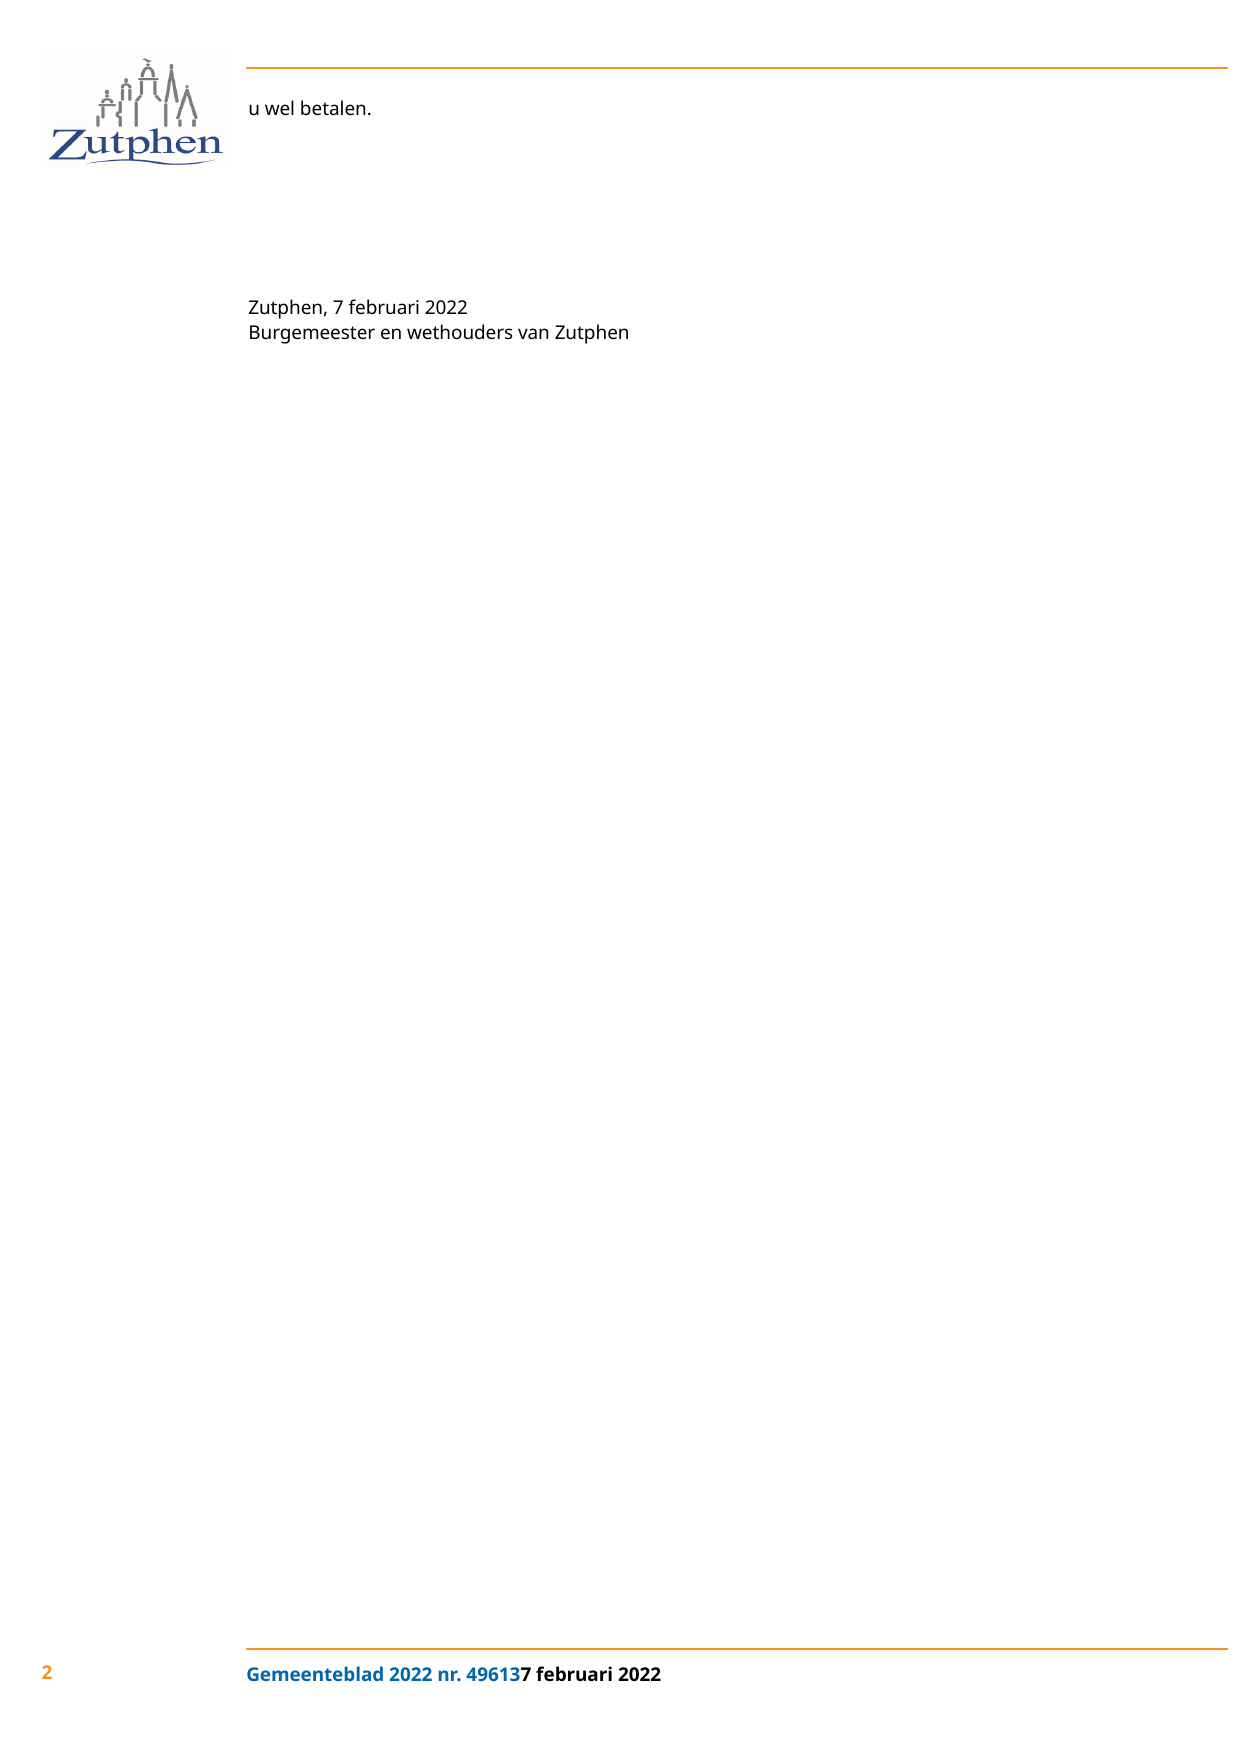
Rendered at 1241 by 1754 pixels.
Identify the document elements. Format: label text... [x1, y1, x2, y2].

text Zutphen, 7 februari 2022 [248, 294, 1152, 319]
text u wel betalen. [248, 95, 1152, 121]
text Burgemeester en wethouders van Zutphen [248, 319, 1152, 345]
picture [41, 47, 231, 172]
